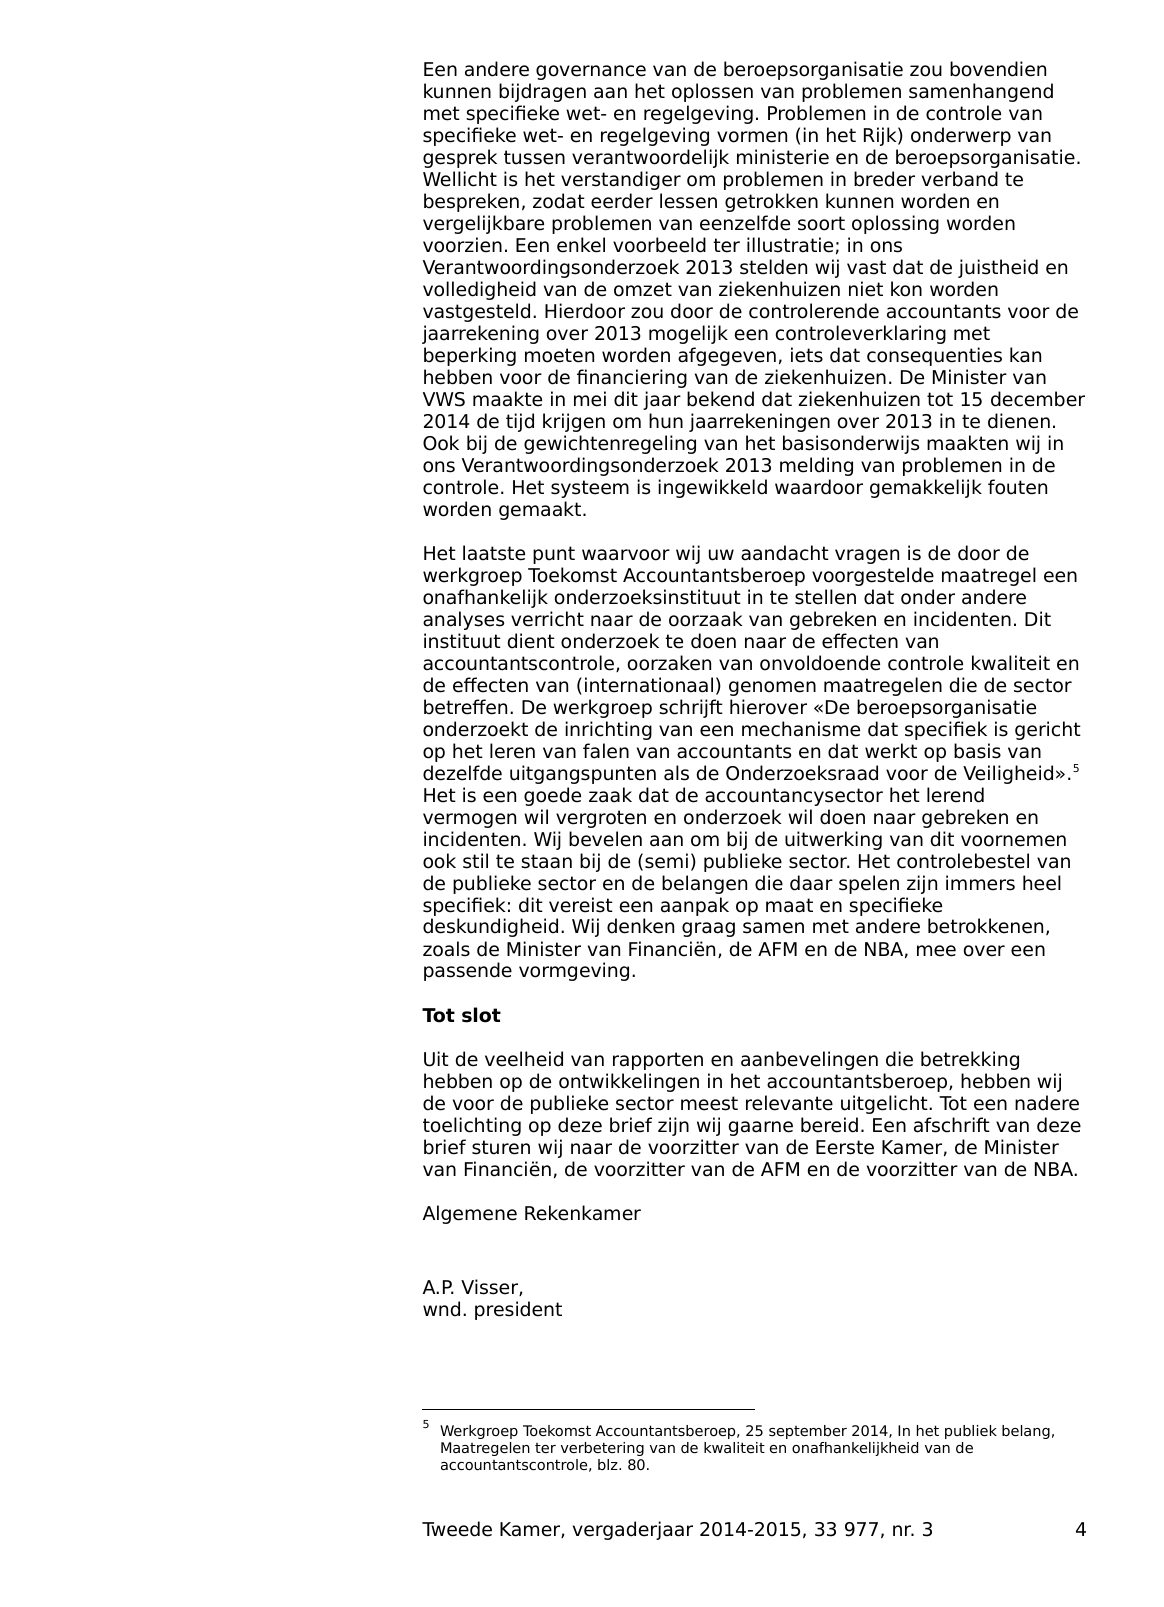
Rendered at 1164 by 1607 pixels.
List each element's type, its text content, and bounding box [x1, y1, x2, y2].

text Algemene Rekenkamer [422, 1203, 1087, 1225]
text Werkgroep Toekomst Accountantsberoep, 25 september 2014, In het publiek belang, Maatregelen ter verbetering van de kwaliteit en onafhankelijkheid van de accountantscontrole, blz. 80. [422, 1418, 1087, 1474]
text Uit de veelheid van rapporten en aanbevelingen die betrekking hebben op de ontwikkelingen in het accountantsberoep, hebben wij de voor de publieke sector meest relevante uitgelicht. Tot een nadere toelichting op deze brief zijn wij gaarne bereid. Een afschrift van deze brief sturen wij naar de voorzitter van de Eerste Kamer, de Minister van Financiën, de voorzitter van de AFM en de voorzitter van de NBA. [422, 1049, 1087, 1181]
text Het laatste punt waarvoor wij uw aandacht vragen is de door de werkgroep Toekomst Accountantsberoep voorgestelde maatregel een onafhankelijk onderzoeksinstituut in te stellen dat onder andere analyses verricht naar de oorzaak van gebreken en incidenten. Dit instituut dient onderzoek te doen naar de effecten van accountantscontrole, oorzaken van onvoldoende controle kwaliteit en de effecten van (internationaal) genomen maatregelen die de sector betreffen. De werkgroep schrijft hierover «De beroepsorganisatie onderzoekt de inrichting van een mechanisme dat specifiek is gericht op het leren van falen van accountants en dat werkt op basis van dezelfde uitgangspunten als de Onderzoeksraad voor de Veiligheid». Het is een goede zaak dat de accountancysector het lerend vermogen wil vergroten en onderzoek wil doen naar gebreken en incidenten. Wij bevelen aan om bij de uitwerking van dit voornemen ook stil te staan bij de (semi) publieke sector. Het controlebestel van de publieke sector en de belangen die daar spelen zijn immers heel specifiek: dit vereist een aanpak op maat en specifieke deskundigheid. Wij denken graag samen met andere betrokkenen, zoals de Minister van Financiën, de AFM en de NBA, mee over een passende vormgeving. [422, 543, 1087, 982]
text A.P. Visser, wnd. president [422, 1255, 1087, 1321]
text Een andere governance van de beroepsorganisatie zou bovendien kunnen bijdragen aan het oplossen van problemen samenhangend met specifieke wet- en regelgeving. Problemen in de controle van specifieke wet- en regelgeving vormen (in het Rijk) onderwerp van gesprek tussen verantwoordelijk ministerie en de beroepsorganisatie. Wellicht is het verstandiger om problemen in breder verband te bespreken, zodat eerder lessen getrokken kunnen worden en vergelijkbare problemen van eenzelfde soort oplossing worden voorzien. Een enkel voorbeeld ter illustratie; in ons Verantwoordingsonderzoek 2013 stelden wij vast dat de juistheid en volledigheid van de omzet van ziekenhuizen niet kon worden vastgesteld. Hierdoor zou door de controlerende accountants voor de jaarrekening over 2013 mogelijk een controleverklaring met beperking moeten worden afgegeven, iets dat consequenties kan hebben voor de financiering van de ziekenhuizen. De Minister van VWS maakte in mei dit jaar bekend dat ziekenhuizen tot 15 december 2014 de tijd krijgen om hun jaarrekeningen over 2013 in te dienen. Ook bij de gewichtenregeling van het basisonderwijs maakten wij in ons Verantwoordingsonderzoek 2013 melding van problemen in de controle. Het systeem is ingewikkeld waardoor gemakkelijk fouten worden gemaakt. [422, 59, 1087, 521]
subtitle Tot slot [422, 1004, 1087, 1027]
